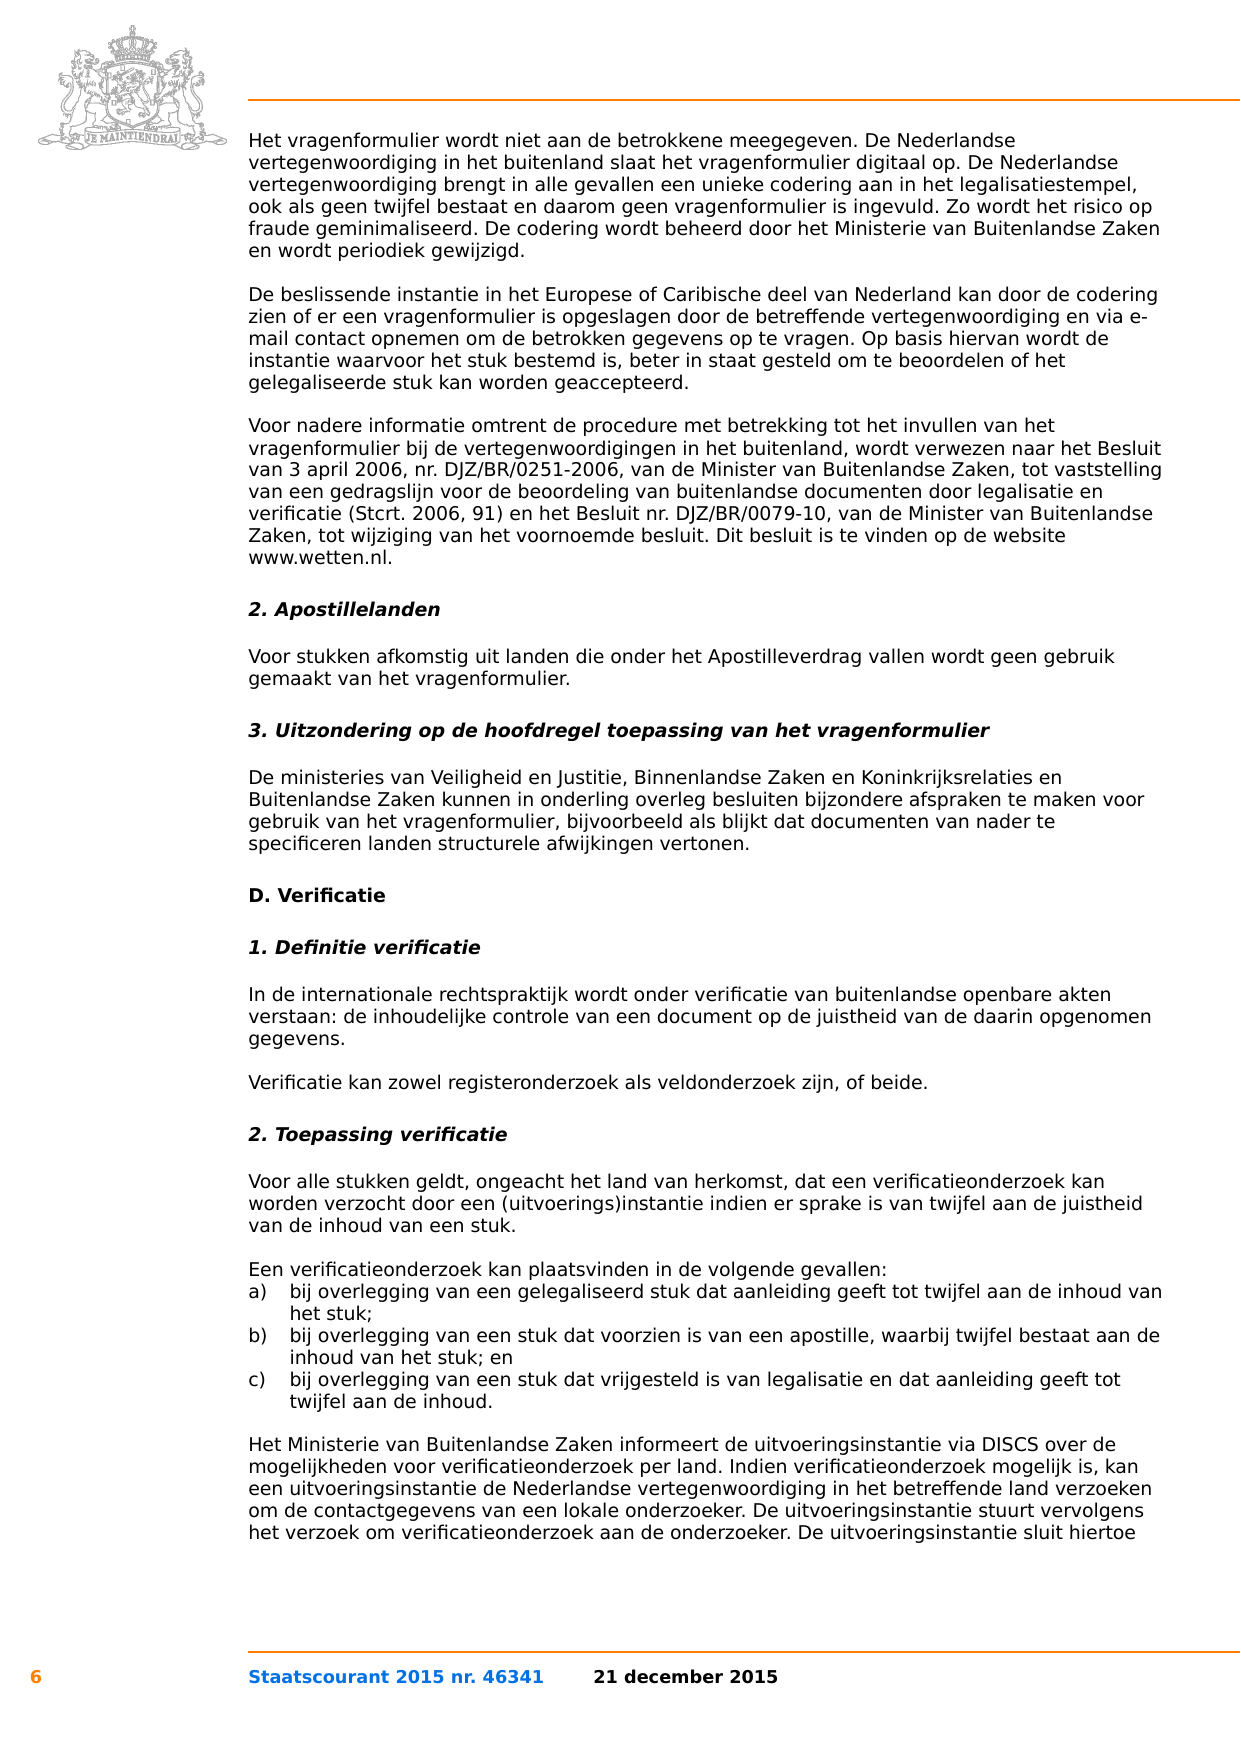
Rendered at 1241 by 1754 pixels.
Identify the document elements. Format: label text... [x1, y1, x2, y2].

text Een verificatieonderzoek kan plaatsvinden in de volgende gevallen: [248, 1259, 1163, 1281]
text Voor stukken afkomstig uit landen die onder het Apostilleverdrag vallen wordt geen gebruik gemaakt van het vragenformulier. [248, 646, 1163, 690]
subtitle 3. Uitzondering op de hoofdregel toepassing van het vragenformulier [248, 720, 1163, 742]
text De ministeries van Veiligheid en Justitie, Binnenlandse Zaken en Koninkrijksrelaties en Buitenlandse Zaken kunnen in onderling overleg besluiten bijzondere afspraken te maken voor gebruik van het vragenformulier, bijvoorbeeld als blijkt dat documenten van nader te specificeren landen structurele afwijkingen vertonen. [248, 767, 1163, 855]
text De beslissende instantie in het Europese of Caribische deel van Nederland kan door de codering zien of er een vragenformulier is opgeslagen door de betreffende vertegenwoordiging en via e-mail contact opnemen om de betrokken gegevens op te vragen. Op basis hiervan wordt de instantie waarvoor het stuk bestemd is, beter in staat gesteld om te beoordelen of het gelegaliseerde stuk kan worden geaccepteerd. [248, 284, 1163, 393]
text a) bij overlegging van een gelegaliseerd stuk dat aanleiding geeft tot twijfel aan de inhoud van het stuk; [248, 1281, 1163, 1324]
text Voor nadere informatie omtrent de procedure met betrekking tot het invullen van het vragenformulier bij de vertegenwoordigingen in het buitenland, wordt verwezen naar het Besluit van 3 april 2006, nr. DJZ/BR/0251-2006, van de Minister van Buitenlandse Zaken, tot vaststelling van een gedragslijn voor de beoordeling van buitenlandse documenten door legalisatie en verificatie (Stcrt. 2006, 91) en het Besluit nr. DJZ/BR/0079-10, van de Minister van Buitenlandse Zaken, tot wijziging van het voornoemde besluit. Dit besluit is te vinden op de website www.wetten.nl. [248, 415, 1163, 569]
text In de internationale rechtspraktijk wordt onder verificatie van buitenlandse openbare akten verstaan: de inhoudelijke controle van een document op de juistheid van de daarin opgenomen gegevens. [248, 984, 1163, 1050]
subtitle 2. Toepassing verificatie [248, 1124, 1163, 1146]
text b) bij overlegging van een stuk dat voorzien is van een apostille, waarbij twijfel bestaat aan de inhoud van het stuk; en [248, 1324, 1163, 1368]
subtitle 1. Definitie verificatie [248, 937, 1163, 959]
subtitle D. Verificatie [248, 885, 1163, 907]
text Het Ministerie van Buitenlandse Zaken informeert de uitvoeringsinstantie via DISCS over de mogelijkheden voor verificatieonderzoek per land. Indien verificatieonderzoek mogelijk is, kan een uitvoeringsinstantie de Nederlandse vertegenwoordiging in het betreffende land verzoeken om de contactgegevens van een lokale onderzoeker. De uitvoeringsinstantie stuurt vervolgens het verzoek om verificatieonderzoek aan de onderzoeker. De uitvoeringsinstantie sluit hiertoe [248, 1434, 1163, 1544]
text Voor alle stukken geldt, ongeacht het land van herkomst, dat een verificatieonderzoek kan worden verzocht door een (uitvoerings)instantie indien er sprake is van twijfel aan de juistheid van de inhoud van een stuk. [248, 1171, 1163, 1237]
text Verificatie kan zowel registeronderzoek als veldonderzoek zijn, of beide. [248, 1072, 1163, 1094]
picture [38, 25, 227, 150]
text c) bij overlegging van een stuk dat vrijgesteld is van legalisatie en dat aanleiding geeft tot twijfel aan de inhoud. [248, 1368, 1163, 1412]
subtitle 2. Apostillelanden [248, 599, 1163, 621]
text Het vragenformulier wordt niet aan de betrokkene meegegeven. De Nederlandse vertegenwoordiging in het buitenland slaat het vragenformulier digitaal op. De Nederlandse vertegenwoordiging brengt in alle gevallen een unieke codering aan in het legalisatiestempel, ook als geen twijfel bestaat en daarom geen vragenformulier is ingevuld. Zo wordt het risico op fraude geminimaliseerd. De codering wordt beheerd door het Ministerie van Buitenlandse Zaken en wordt periodiek gewijzigd. [248, 130, 1163, 262]
